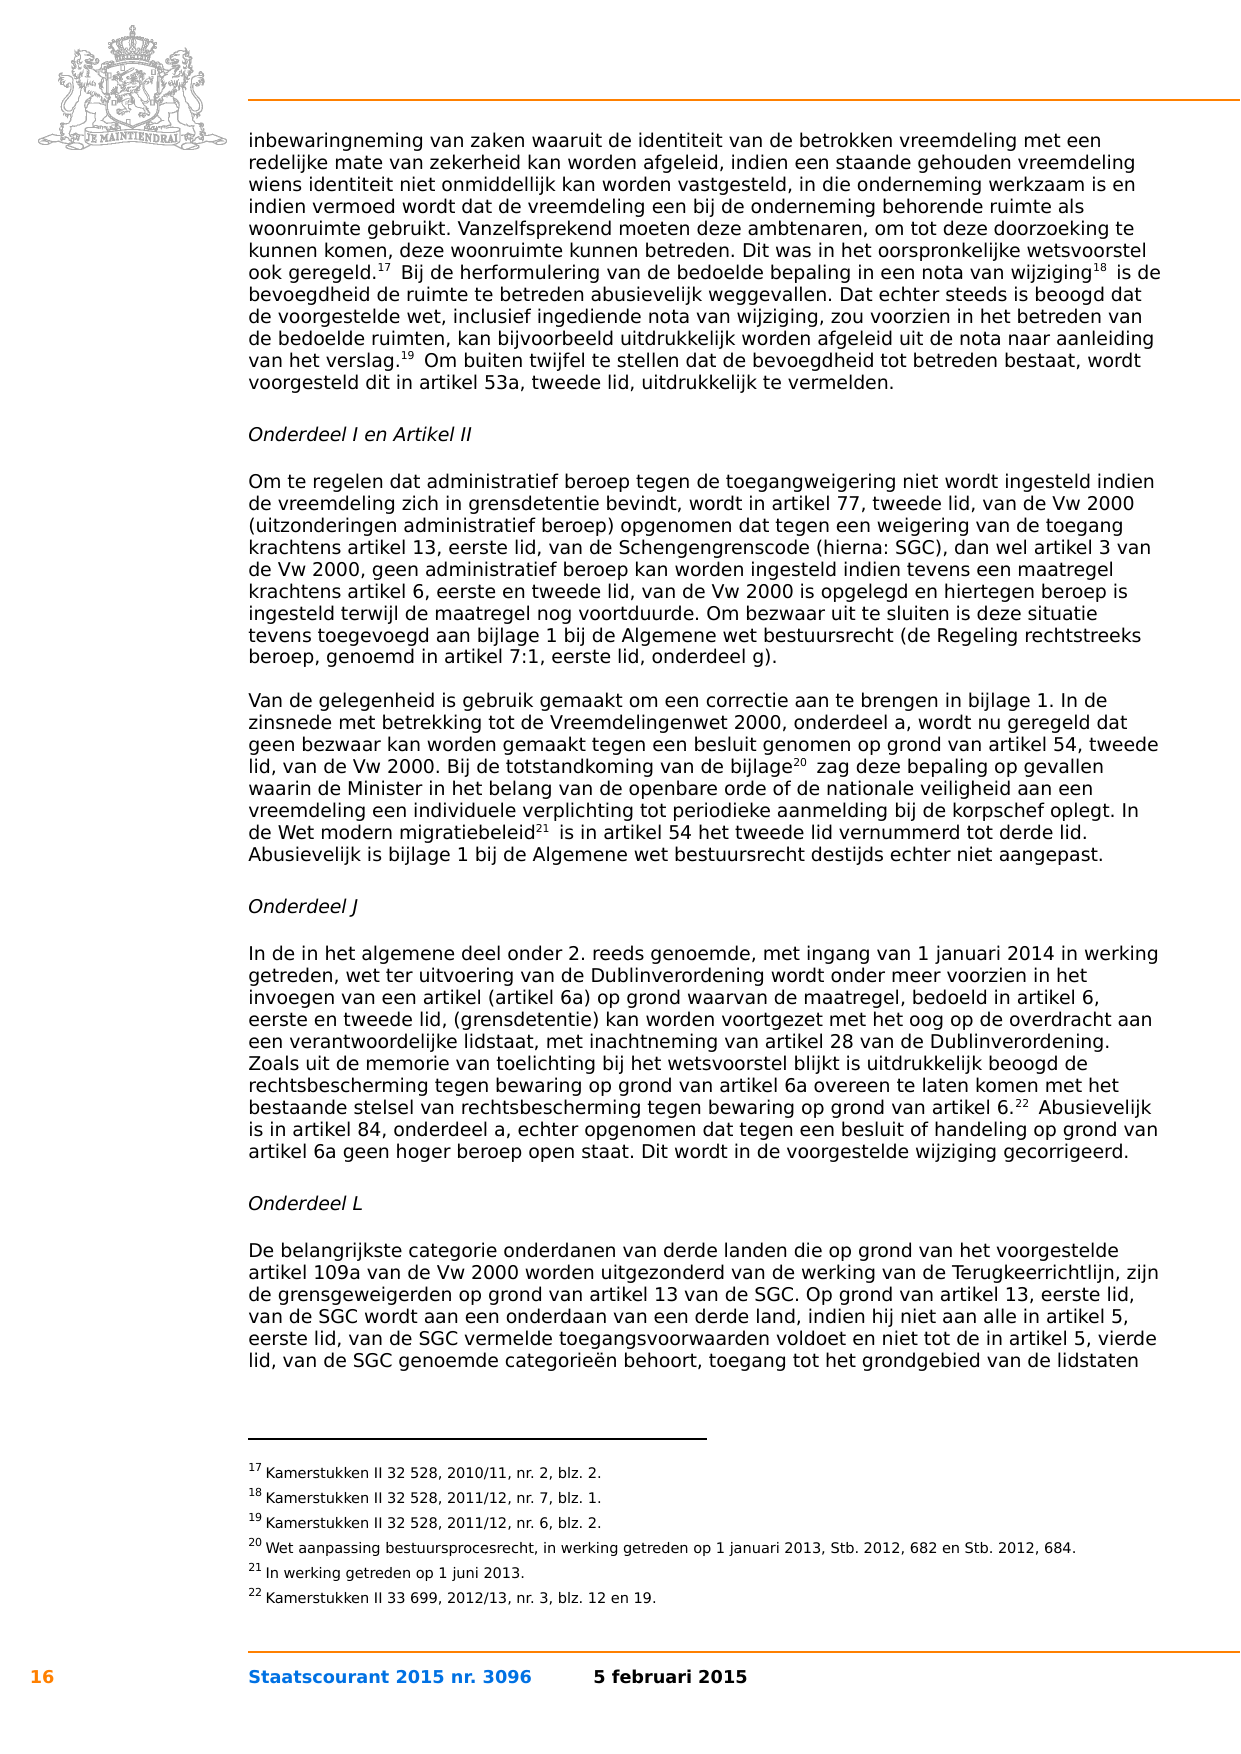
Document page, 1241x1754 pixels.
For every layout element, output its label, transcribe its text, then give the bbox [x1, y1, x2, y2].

text Kamerstukken II 32 528, 2011/12, nr. 7, blz. 1. [248, 1486, 1163, 1508]
picture [38, 25, 227, 150]
text Kamerstukken II 32 528, 2011/12, nr. 6, blz. 2. [248, 1511, 1163, 1533]
subtitle Onderdeel L [248, 1193, 1163, 1215]
text In werking getreden op 1 juni 2013. [248, 1561, 1163, 1583]
text In de in het algemene deel onder 2. reeds genoemde, met ingang van 1 januari 2014 in werking getreden, wet ter uitvoering van de Dublinverordening wordt onder meer voorzien in het invoegen van een artikel (artikel 6a) op grond waarvan de maatregel, bedoeld in artikel 6, eerste en tweede lid, (grensdetentie) kan worden voortgezet met het oog op de overdracht aan een verantwoordelijke lidstaat, met inachtneming van artikel 28 van de Dublinverordening. Zoals uit de memorie van toelichting bij het wetsvoorstel blijkt is uitdrukkelijk beoogd de rechtsbescherming tegen bewaring op grond van artikel 6a overeen te laten komen met het bestaande stelsel van rechtsbescherming tegen bewaring op grond van artikel 6. Abusievelijk is in artikel 84, onderdeel a, echter opgenomen dat tegen een besluit of handeling op grond van artikel 6a geen hoger beroep open staat. Dit wordt in de voorgestelde wijziging gecorrigeerd. [248, 943, 1163, 1163]
text Wet aanpassing bestuursprocesrecht, in werking getreden op 1 januari 2013, Stb. 2012, 682 en Stb. 2012, 684. [248, 1536, 1163, 1558]
text Kamerstukken II 33 699, 2012/13, nr. 3, blz. 12 en 19. [248, 1586, 1163, 1608]
text Van de gelegenheid is gebruik gemaakt om een correctie aan te brengen in bijlage 1. In de zinsnede met betrekking tot de Vreemdelingenwet 2000, onderdeel a, wordt nu geregeld dat geen bezwaar kan worden gemaakt tegen een besluit genomen op grond van artikel 54, tweede lid, van de Vw 2000. Bij de totstandkoming van de bijlage zag deze bepaling op gevallen waarin de Minister in het belang van de openbare orde of de nationale veiligheid aan een vreemdeling een individuele verplichting tot periodieke aanmelding bij de korpschef oplegt. In de Wet modern migratiebeleid is in artikel 54 het tweede lid vernummerd tot derde lid. Abusievelijk is bijlage 1 bij de Algemene wet bestuursrecht destijds echter niet aangepast. [248, 690, 1163, 866]
text Om te regelen dat administratief beroep tegen de toegangweigering niet wordt ingesteld indien de vreemdeling zich in grensdetentie bevindt, wordt in artikel 77, tweede lid, van de Vw 2000 (uitzonderingen administratief beroep) opgenomen dat tegen een weigering van de toegang krachtens artikel 13, eerste lid, van de Schengengrenscode (hierna: SGC), dan wel artikel 3 van de Vw 2000, geen administratief beroep kan worden ingesteld indien tevens een maatregel krachtens artikel 6, eerste en tweede lid, van de Vw 2000 is opgelegd en hiertegen beroep is ingesteld terwijl de maatregel nog voortduurde. Om bezwaar uit te sluiten is deze situatie tevens toegevoegd aan bijlage 1 bij de Algemene wet bestuursrecht (de Regeling rechtstreeks beroep, genoemd in artikel 7:1, eerste lid, onderdeel g). [248, 471, 1163, 668]
subtitle Onderdeel I en Artikel II [248, 424, 1163, 446]
text Kamerstukken II 32 528, 2010/11, nr. 2, blz. 2. [248, 1461, 1163, 1483]
text De belangrijkste categorie onderdanen van derde landen die op grond van het voorgestelde artikel 109a van de Vw 2000 worden uitgezonderd van de werking van de Terugkeerrichtlijn, zijn de grensgeweigerden op grond van artikel 13 van de SGC. Op grond van artikel 13, eerste lid, van de SGC wordt aan een onderdaan van een derde land, indien hij niet aan alle in artikel 5, eerste lid, van de SGC vermelde toegangsvoorwaarden voldoet en niet tot de in artikel 5, vierde lid, van de SGC genoemde categorieën behoort, toegang tot het grondgebied van de lidstaten [248, 1240, 1163, 1372]
text inbewaringneming van zaken waaruit de identiteit van de betrokken vreemdeling met een redelijke mate van zekerheid kan worden afgeleid, indien een staande gehouden vreemdeling wiens identiteit niet onmiddellijk kan worden vastgesteld, in die onderneming werkzaam is en indien vermoed wordt dat de vreemdeling een bij de onderneming behorende ruimte als woonruimte gebruikt. Vanzelfsprekend moeten deze ambtenaren, om tot deze doorzoeking te kunnen komen, deze woonruimte kunnen betreden. Dit was in het oorspronkelijke wetsvoorstel ook geregeld. Bij de herformulering van de bedoelde bepaling in een nota van wijziging is de bevoegdheid de ruimte te betreden abusievelijk weggevallen. Dat echter steeds is beoogd dat de voorgestelde wet, inclusief ingediende nota van wijziging, zou voorzien in het betreden van de bedoelde ruimten, kan bijvoorbeeld uitdrukkelijk worden afgeleid uit de nota naar aanleiding van het verslag. Om buiten twijfel te stellen dat de bevoegdheid tot betreden bestaat, wordt voorgesteld dit in artikel 53a, tweede lid, uitdrukkelijk te vermelden. [248, 130, 1163, 394]
subtitle Onderdeel J [248, 896, 1163, 918]
